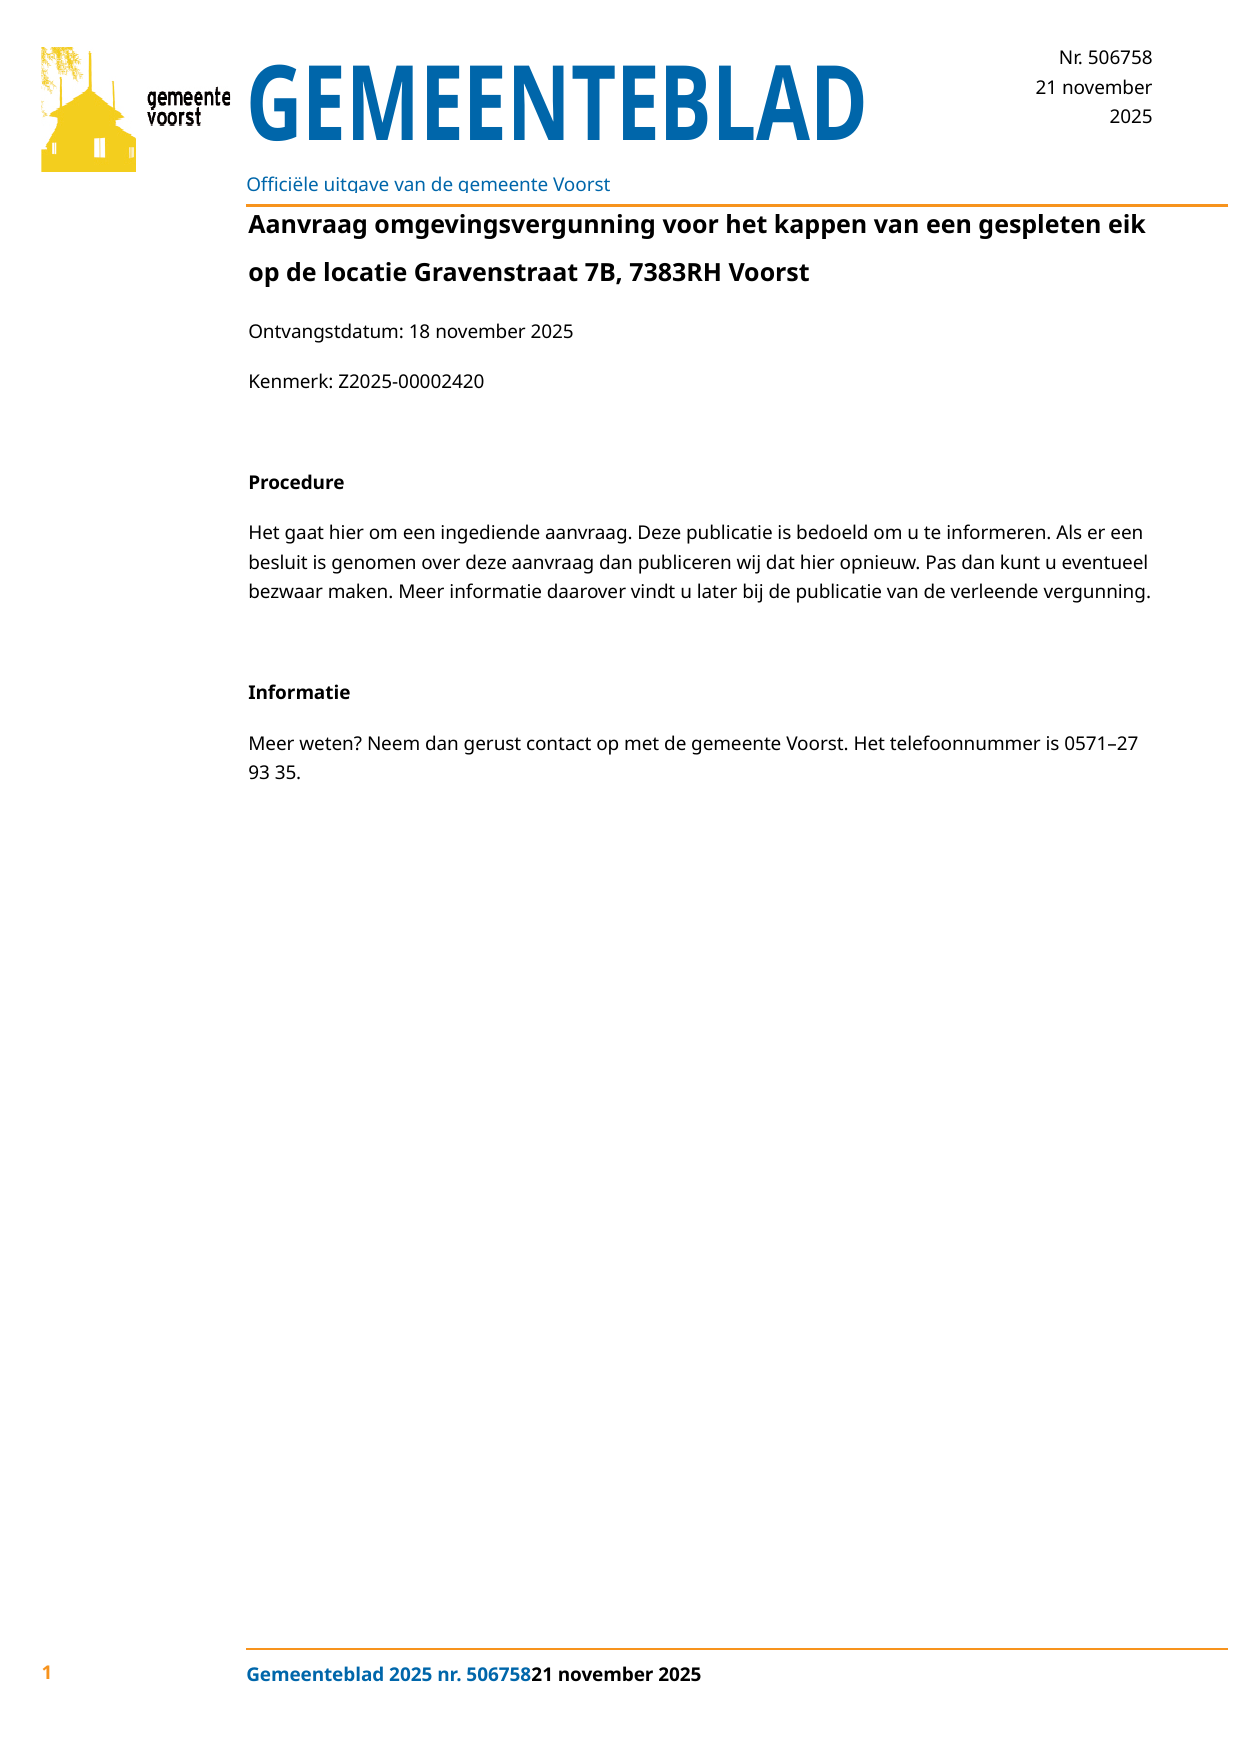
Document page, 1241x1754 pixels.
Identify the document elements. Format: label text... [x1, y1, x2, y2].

text Kenmerk: Z2025-00002420 [248, 368, 1152, 394]
picture [41, 47, 231, 172]
text Meer weten? Neem dan gerust contact op met de gemeente Voorst. Het telefoonnummer is 0571–27 93 35. [248, 730, 1152, 785]
text Aanvraag omgevingsvergunning voor het kappen van een gespleten eik op de locatie Gravenstraat 7B, 7383RH Voorst [248, 207, 1152, 288]
text Procedure [248, 469, 1152, 495]
text Informatie [248, 679, 1152, 705]
text Het gaat hier om een ingediende aanvraag. Deze publicatie is bedoeld om u te informeren. Als er een besluit is genomen over deze aanvraag dan publiceren wij dat hier opnieuw. Pas dan kunt u eventueel bezwaar maken. Meer informatie daarover vindt u later bij de publicatie van de verleende vergunning. [248, 519, 1152, 604]
text Ontvangstdatum: 18 november 2025 [248, 318, 1152, 344]
